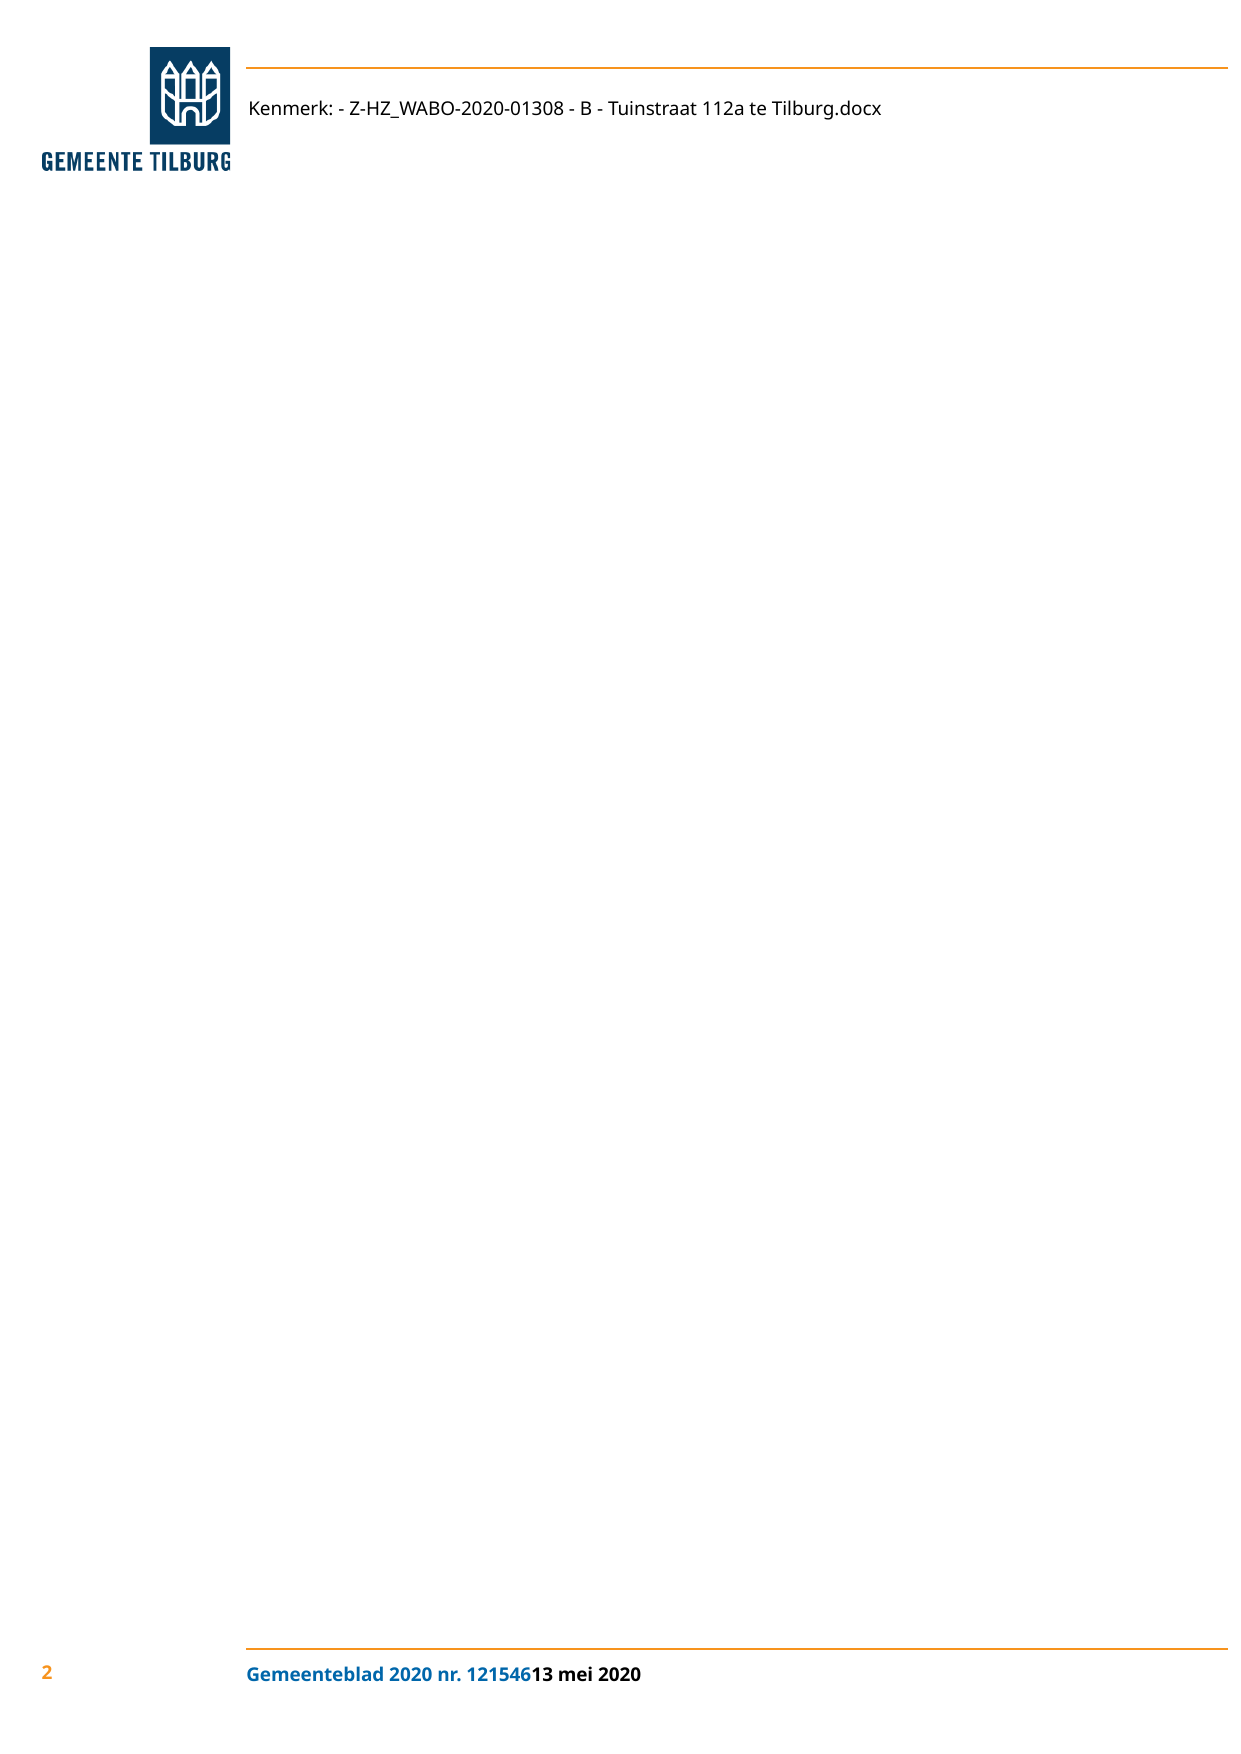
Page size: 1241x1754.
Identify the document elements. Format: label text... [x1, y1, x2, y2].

text Kenmerk: - Z-HZ_WABO-2020-01308 - B - Tuinstraat 112a te Tilburg.docx [248, 95, 1152, 121]
picture [41, 47, 231, 172]
